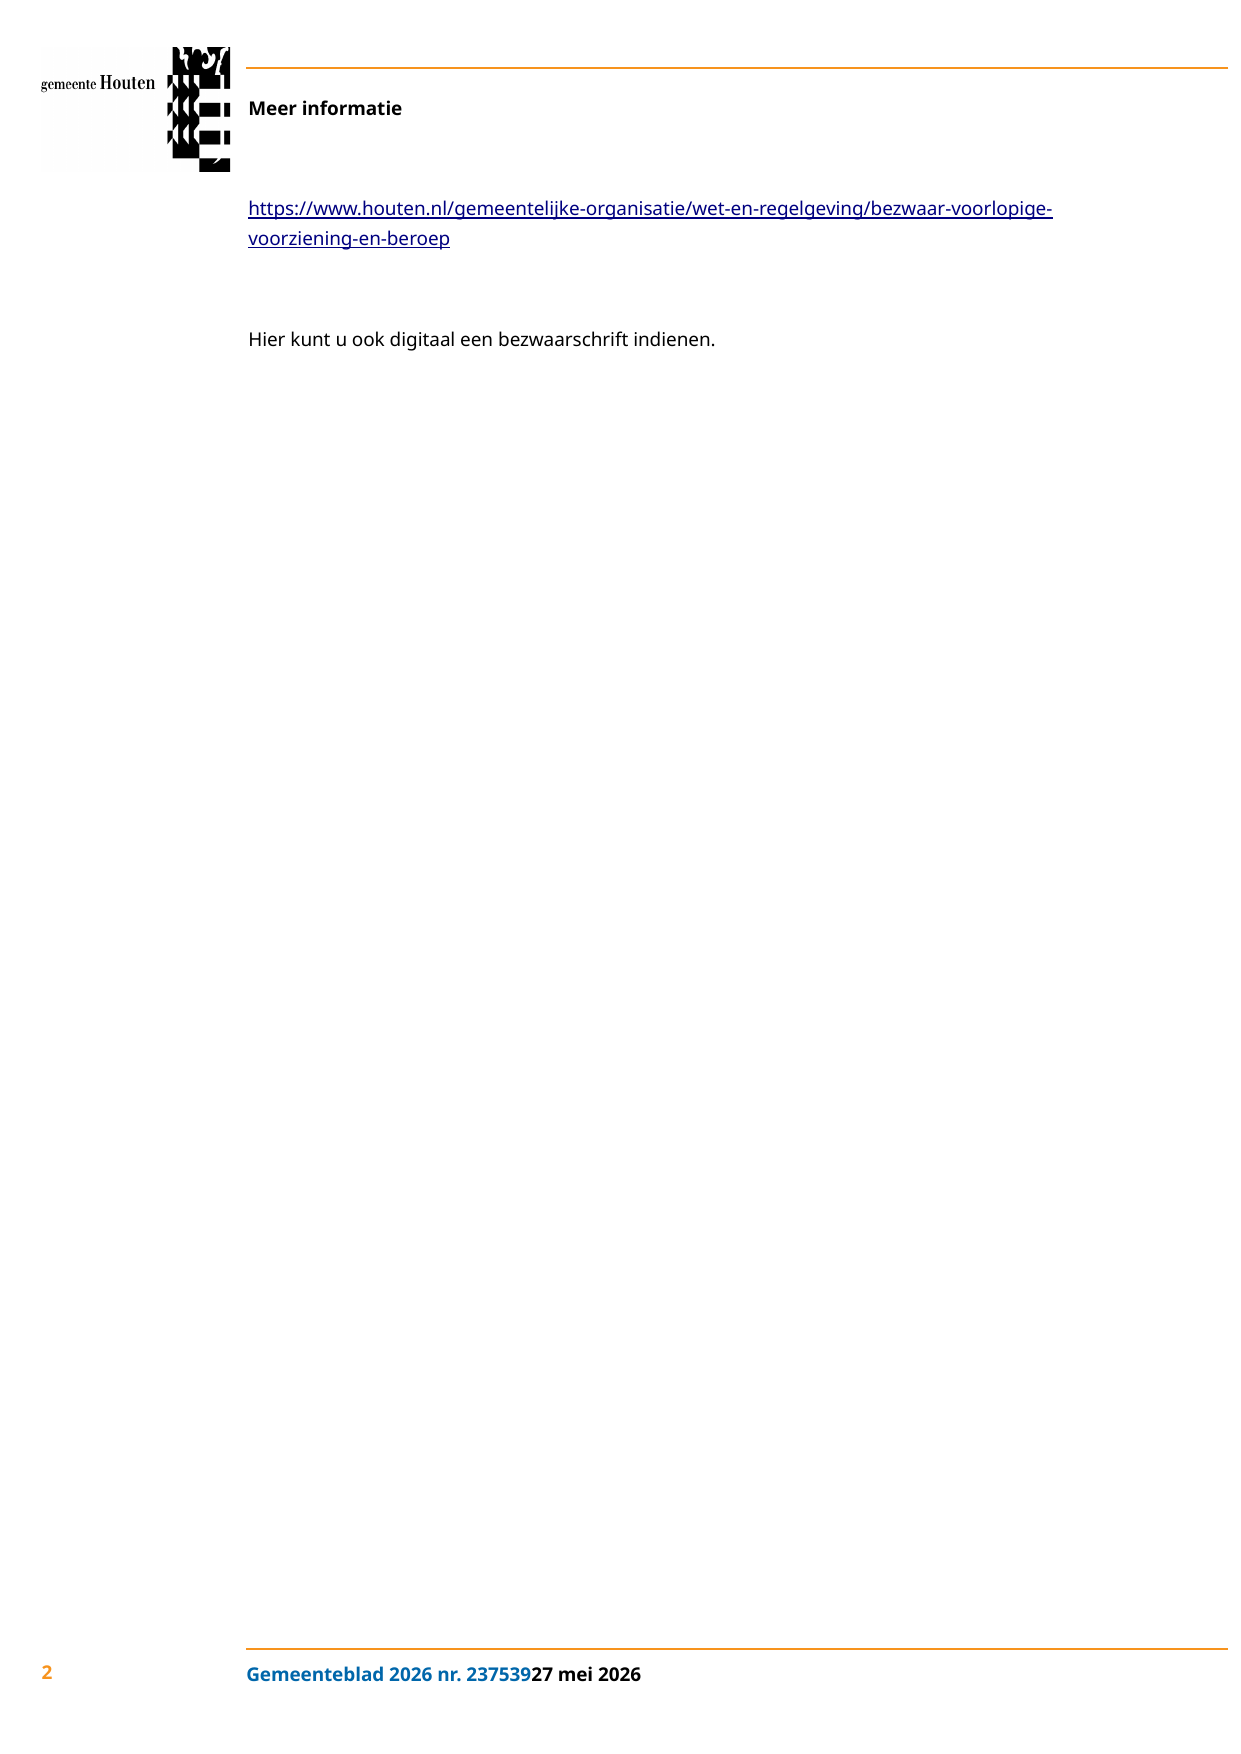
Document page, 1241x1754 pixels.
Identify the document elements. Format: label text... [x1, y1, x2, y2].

text Meer informatie [248, 95, 1152, 121]
picture [41, 47, 231, 172]
text https://www.houten.nl/gemeentelijke-organisatie/wet-en-regelgeving/bezwaar-voorlopige-voorziening-en-beroep [248, 196, 1152, 251]
text Hier kunt u ook digitaal een bezwaarschrift indienen. [248, 326, 1152, 352]
